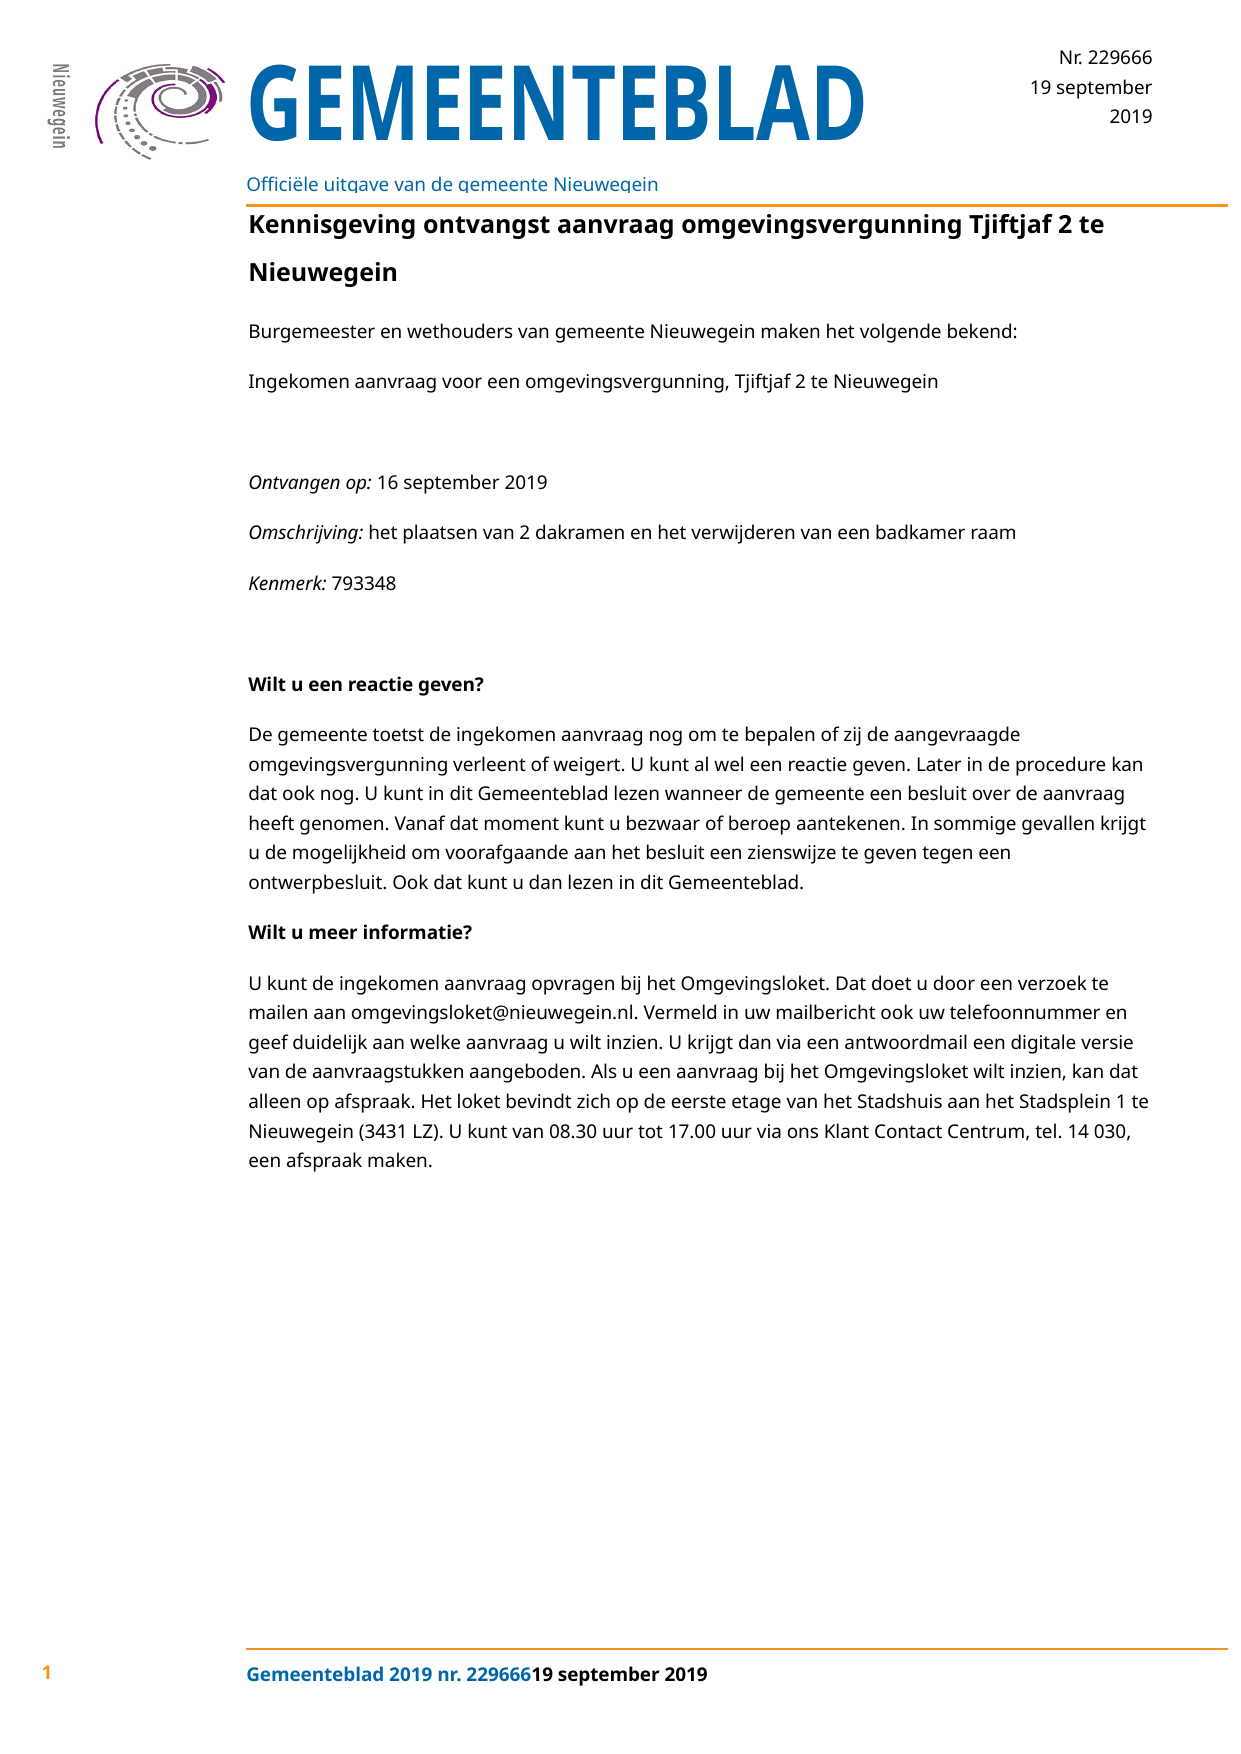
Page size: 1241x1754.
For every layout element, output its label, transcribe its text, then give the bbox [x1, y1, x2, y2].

text Kenmerk: 793348 [248, 570, 1152, 596]
text Omschrijving: het plaatsen van 2 dakramen en het verwijderen van een badkamer raam [248, 519, 1152, 545]
text Kennisgeving ontvangst aanvraag omgevingsvergunning Tjiftjaf 2 te Nieuwegein [248, 207, 1152, 288]
text Wilt u een reactie geven? [248, 671, 1152, 697]
text Burgemeester en wethouders van gemeente Nieuwegein maken het volgende bekend: [248, 318, 1152, 344]
picture [41, 47, 231, 172]
text Wilt u meer informatie? [248, 919, 1152, 945]
text Ontvangen op: 16 september 2019 [248, 469, 1152, 495]
text U kunt de ingekomen aanvraag opvragen bij het Omgevingsloket. Dat doet u door een verzoek te mailen aan omgevingsloket@nieuwegein.nl. Vermeld in uw mailbericht ook uw telefoonnummer en geef duidelijk aan welke aanvraag u wilt inzien. U krijgt dan via een antwoordmail een digitale versie van de aanvraagstukken aangeboden. Als u een aanvraag bij het Omgevingsloket wilt inzien, kan dat alleen op afspraak. Het loket bevindt zich op de eerste etage van het Stadshuis aan het Stadsplein 1 te Nieuwegein (3431 LZ). U kunt van 08.30 uur tot 17.00 uur via ons Klant Contact Centrum, tel. 14 030, een afspraak maken. [248, 970, 1152, 1173]
text Ingekomen aanvraag voor een omgevingsvergunning, Tjiftjaf 2 te Nieuwegein [248, 368, 1152, 394]
text De gemeente toetst de ingekomen aanvraag nog om te bepalen of zij de aangevraagde omgevingsvergunning verleent of weigert. U kunt al wel een reactie geven. Later in de procedure kan dat ook nog. U kunt in dit Gemeenteblad lezen wanneer de gemeente een besluit over de aanvraag heeft genomen. Vanaf dat moment kunt u bezwaar of beroep aantekenen. In sommige gevallen krijgt u de mogelijkheid om voorafgaande aan het besluit een zienswijze te geven tegen een ontwerpbesluit. Ook dat kunt u dan lezen in dit Gemeenteblad. [248, 721, 1152, 895]
